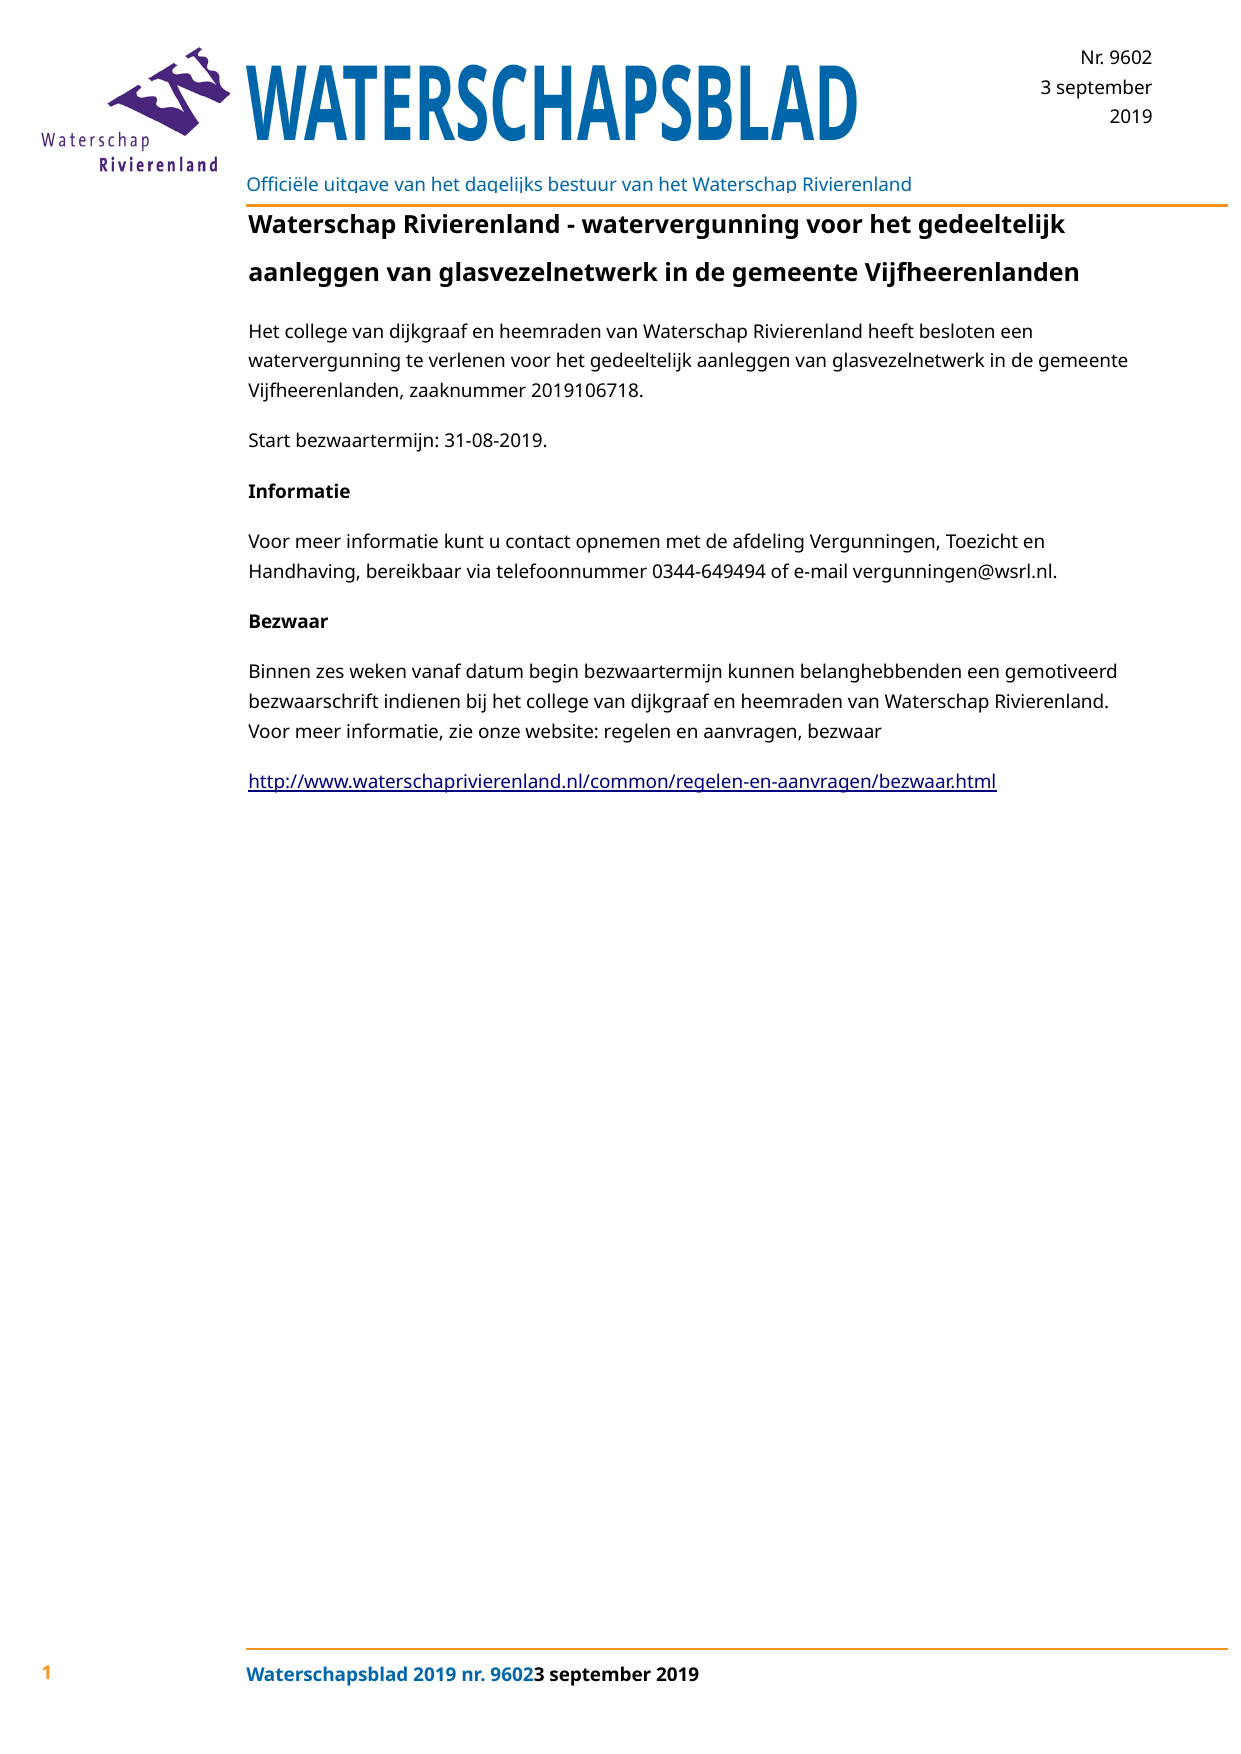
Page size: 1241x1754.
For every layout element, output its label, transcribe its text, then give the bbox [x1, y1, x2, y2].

text Waterschap Rivierenland - watervergunning voor het gedeeltelijk aanleggen van glasvezelnetwerk in de gemeente Vijfheerenlanden [248, 207, 1152, 288]
text Het college van dijkgraaf en heemraden van Waterschap Rivierenland heeft besloten een watervergunning te verlenen voor het gedeeltelijk aanleggen van glasvezelnetwerk in de gemeente Vijfheerenlanden, zaaknummer 2019106718. [248, 318, 1152, 403]
picture [41, 47, 231, 172]
text Informatie [248, 478, 1152, 504]
text Voor meer informatie kunt u contact opnemen met de afdeling Vergunningen, Toezicht en Handhaving, bereikbaar via telefoonnummer 0344-649494 of e-mail vergunningen@wsrl.nl. [248, 528, 1152, 584]
text http://www.waterschaprivierenland.nl/common/regelen-en-aanvragen/bezwaar.html [248, 768, 1152, 794]
text Binnen zes weken vanaf datum begin bezwaartermijn kunnen belanghebbenden een gemotiveerd bezwaarschrift indienen bij het college van dijkgraaf en heemraden van Waterschap Rivierenland. Voor meer informatie, zie onze website: regelen en aanvragen, bezwaar [248, 659, 1152, 744]
text Bezwaar [248, 608, 1152, 634]
text Start bezwaartermijn: 31-08-2019. [248, 427, 1152, 453]
